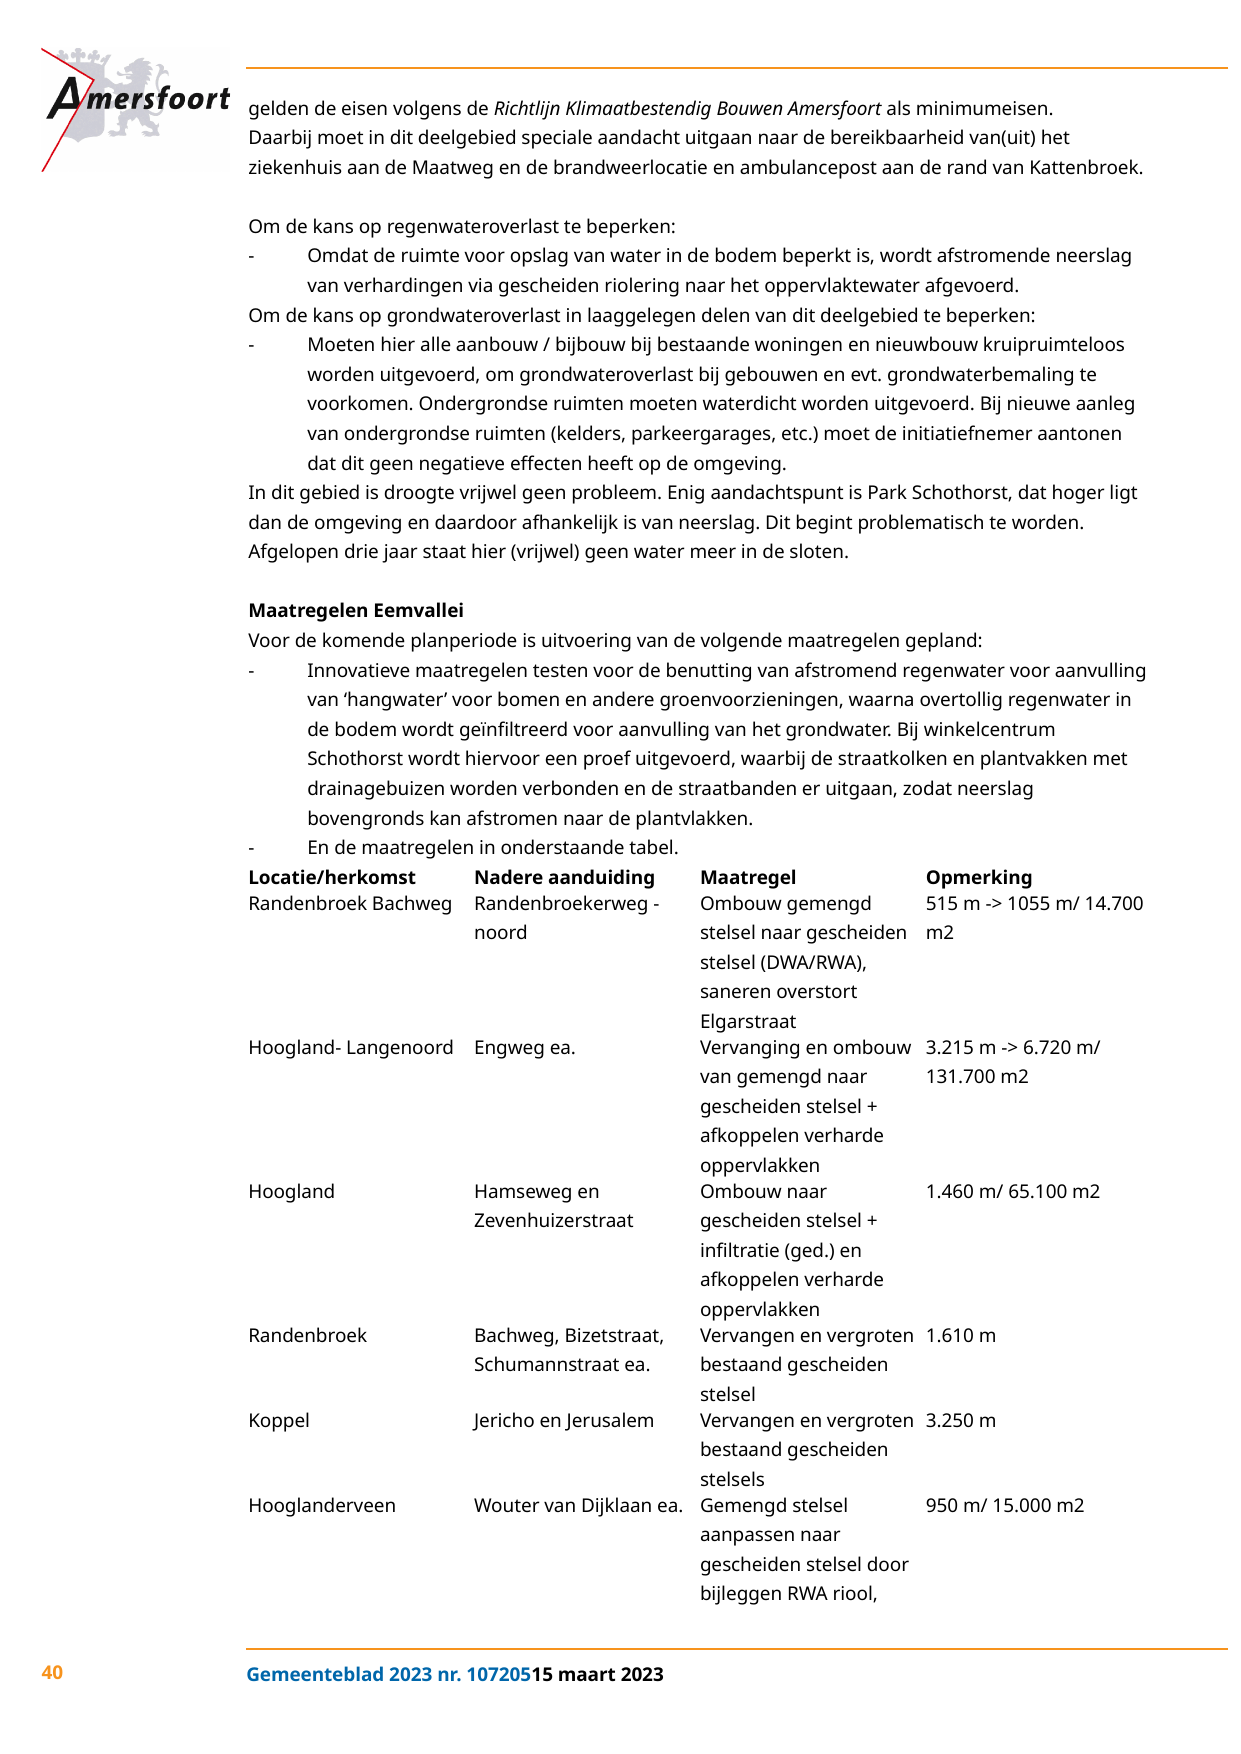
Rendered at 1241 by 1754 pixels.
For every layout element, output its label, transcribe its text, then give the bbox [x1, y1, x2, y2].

table_cell Wouter van Dijklaan ea. [474, 1492, 700, 1606]
table_cell Koppel [248, 1407, 474, 1492]
table_cell Hoogland- Langenoord [248, 1034, 474, 1178]
text Om de kans op grondwateroverlast in laaggelegen delen van dit deelgebied te beperken: [248, 302, 1152, 328]
table_cell Vervanging en ombouw van gemengd naar gescheiden stelsel + afkoppelen verharde oppervlakken [700, 1034, 926, 1178]
text In dit gebied is droogte vrijwel geen probleem. Enig aandachtspunt is Park Schothorst, dat hoger ligt dan de omgeving en daardoor afhankelijk is van neerslag. Dit begint problematisch te worden. Afgelopen drie jaar staat hier (vrijwel) geen water meer in de sloten. [248, 479, 1152, 564]
text Maatregelen Eemvallei [248, 598, 1152, 623]
table_cell Ombouw gemengd stelsel naar gescheiden stelsel (DWA/RWA), saneren overstort Elgarstraat [700, 890, 926, 1034]
table_cell Randenbroek Bachweg [248, 890, 474, 1034]
table_cell 3.215 m -> 6.720 m/ 131.700 m2 [926, 1034, 1152, 1178]
table_header Opmerking [926, 864, 1152, 890]
table_cell Ombouw naar gescheiden stelsel + infiltratie (ged.) en afkoppelen verharde oppervlakken [700, 1178, 926, 1322]
table_cell 1.460 m/ 65.100 m2 [926, 1178, 1152, 1322]
table_cell Gemengd stelsel aanpassen naar gescheiden stelsel door bijleggen RWA riool, [700, 1492, 926, 1606]
table_cell Randenbroekerweg - noord [474, 890, 700, 1034]
table_cell Hooglanderveen [248, 1492, 474, 1606]
table_cell 515 m -> 1055 m/ 14.700 m2 [926, 890, 1152, 1034]
table_cell Engweg ea. [474, 1034, 700, 1178]
list En de maatregelen in onderstaande tabel. [248, 834, 1152, 860]
text Daarbij moet in dit deelgebied speciale aandacht uitgaan naar de bereikbaarheid van(uit) het ziekenhuis aan de Maatweg en de brandweerlocatie en ambulancepost aan de rand van Kattenbroek. [248, 124, 1152, 180]
text gelden de eisen volgens de Richtlijn Klimaatbestendig Bouwen Amersfoort als minimumeisen. [248, 95, 1152, 121]
list Omdat de ruimte voor opslag van water in de bodem beperkt is, wordt afstromende neerslag van verhardingen via gescheiden riolering naar het oppervlaktewater afgevoerd. [248, 243, 1152, 298]
table_cell 3.250 m [926, 1407, 1152, 1492]
list Moeten hier alle aanbouw / bijbouw bij bestaande woningen en nieuwbouw kruipruimteloos worden uitgevoerd, om grondwateroverlast bij gebouwen en evt. grondwaterbemaling te voorkomen. Ondergrondse ruimten moeten waterdicht worden uitgevoerd. Bij nieuwe aanleg van ondergrondse ruimten (kelders, parkeergarages, etc.) moet de initiatiefnemer aantonen dat dit geen negatieve effecten heeft op de omgeving. [248, 331, 1152, 476]
table_cell Vervangen en vergroten bestaand gescheiden stelsels [700, 1407, 926, 1492]
text Voor de komende planperiode is uitvoering van de volgende maatregelen gepland: [248, 627, 1152, 653]
table_cell Bachweg, Bizetstraat, Schumannstraat ea. [474, 1322, 700, 1407]
table_cell Vervangen en vergroten bestaand gescheiden stelsel [700, 1322, 926, 1407]
picture [41, 47, 231, 172]
table_cell Jericho en Jerusalem [474, 1407, 700, 1492]
table_header Nadere aanduiding [474, 864, 700, 890]
table_header Maatregel [700, 864, 926, 890]
list Innovatieve maatregelen testen voor de benutting van afstromend regenwater voor aanvulling van ‘hangwater’ voor bomen en andere groenvoorzieningen, waarna overtollig regenwater in de bodem wordt geïnfiltreerd voor aanvulling van het grondwater. Bij winkelcentrum Schothorst wordt hiervoor een proef uitgevoerd, waarbij de straatkolken en plantvakken met drainagebuizen worden verbonden en de straatbanden er uitgaan, zodat neerslag bovengronds kan afstromen naar de plantvlakken. [248, 657, 1152, 831]
table_cell Hoogland [248, 1178, 474, 1322]
table_cell Hamseweg en Zevenhuizerstraat [474, 1178, 700, 1322]
text Om de kans op regenwateroverlast te beperken: [248, 213, 1152, 239]
table_cell 950 m/ 15.000 m2 [926, 1492, 1152, 1606]
table_header Locatie/herkomst [248, 864, 474, 890]
table_cell Randenbroek [248, 1322, 474, 1407]
table_cell 1.610 m [926, 1322, 1152, 1407]
